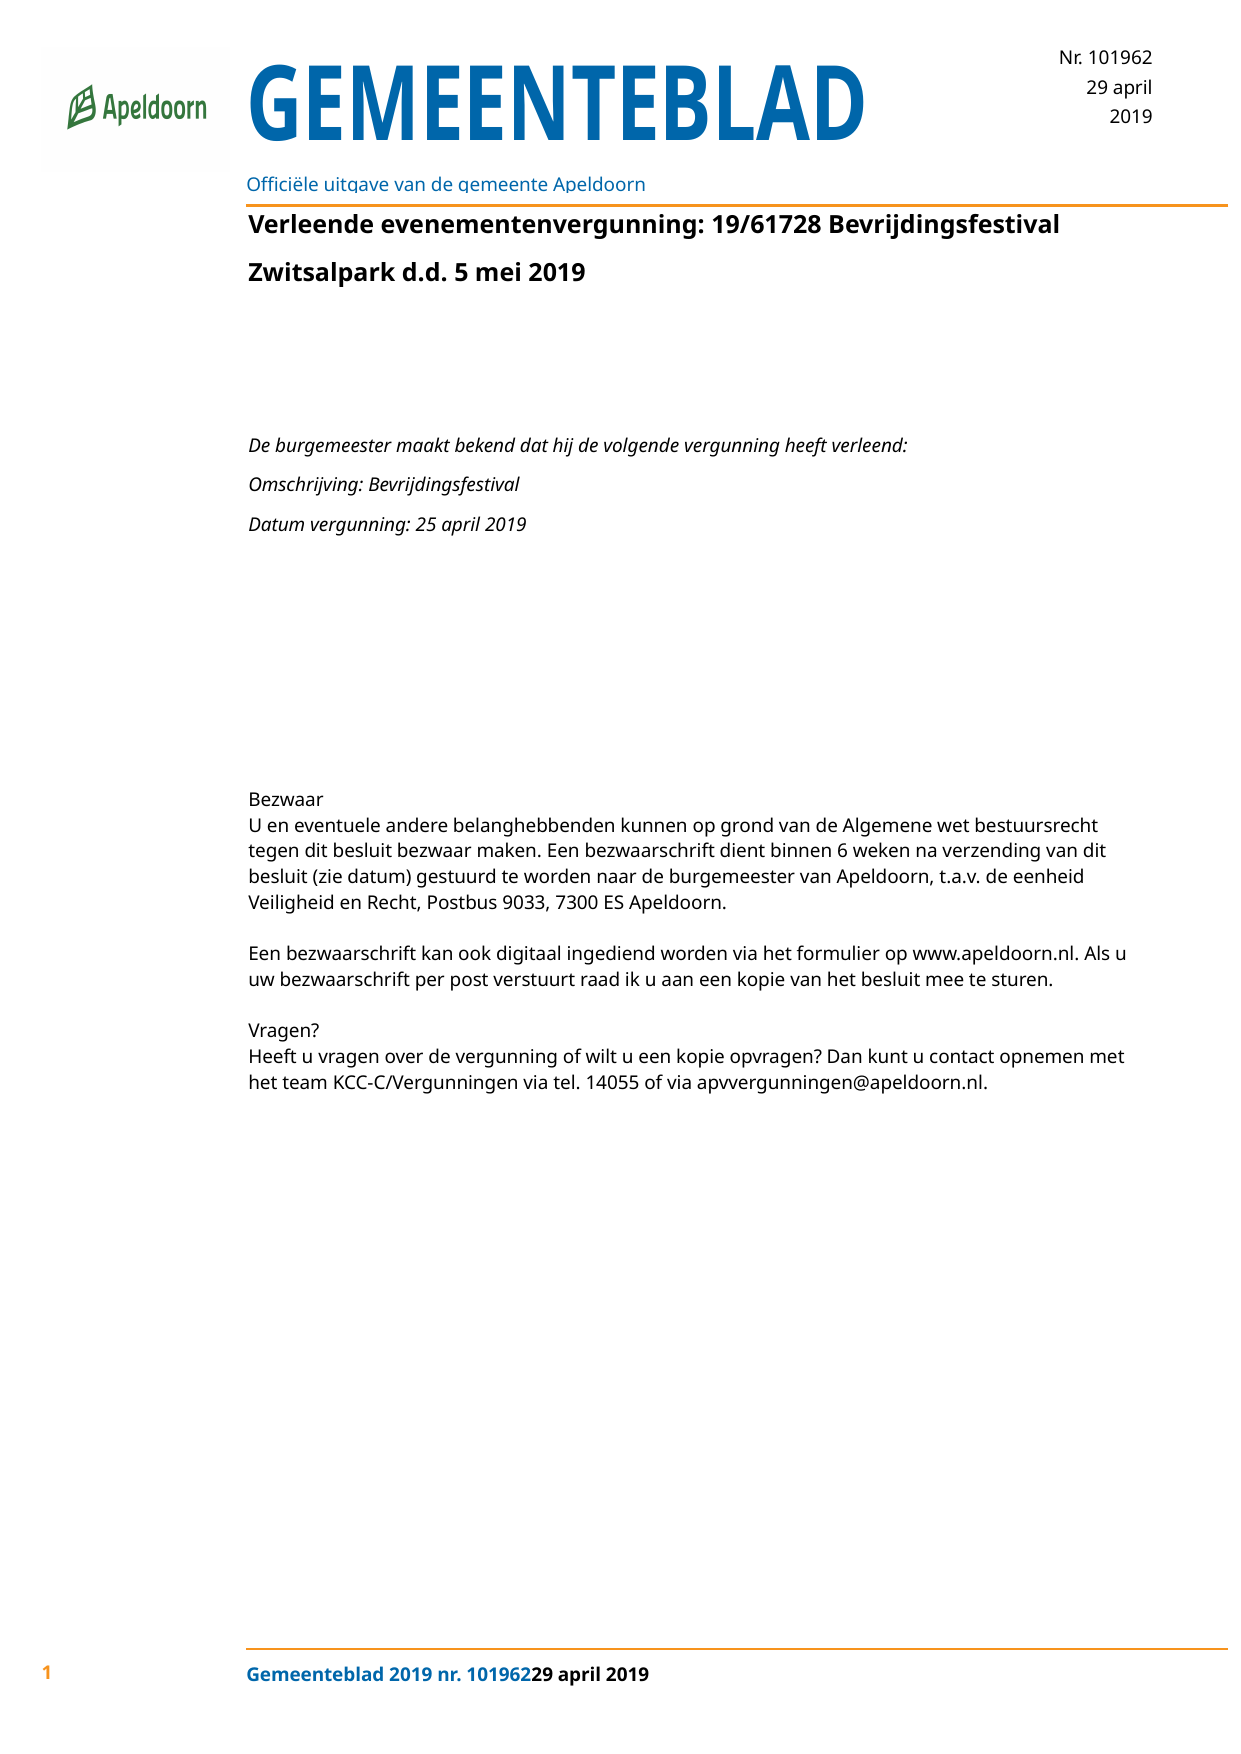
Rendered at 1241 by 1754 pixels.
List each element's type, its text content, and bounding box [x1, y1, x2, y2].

text Vragen? [248, 1018, 1152, 1043]
text Verleende evenementenvergunning: 19/61728 Bevrijdingsfestival Zwitsalpark d.d. 5 mei 2019 [248, 207, 1152, 288]
text Heeft u vragen over de vergunning of wilt u een kopie opvragen? Dan kunt u contact opnemen met het team KCC-C/Vergunningen via tel. 14055 of via apvvergunningen@apeldoorn.nl. [248, 1043, 1152, 1095]
text Bezwaar [248, 786, 1152, 812]
text De burgemeester maakt bekend dat hij de volgende vergunning heeft verleend: [248, 432, 1152, 458]
text Omschrijving: Bevrijdingsfestival [248, 472, 1152, 497]
picture [41, 47, 231, 172]
text Datum vergunning: 25 april 2019 [248, 511, 1152, 537]
text Een bezwaarschrift kan ook digitaal ingediend worden via het formulier op www.apeldoorn.nl. Als u uw bezwaarschrift per post verstuurt raad ik u aan een kopie van het besluit mee te sturen. [248, 940, 1152, 992]
text U en eventuele andere belanghebbenden kunnen op grond van de Algemene wet bestuursrecht tegen dit besluit bezwaar maken. Een bezwaarschrift dient binnen 6 weken na verzending van dit besluit (zie datum) gestuurd te worden naar de burgemeester van Apeldoorn, t.a.v. de eenheid Veiligheid en Recht, Postbus 9033, 7300 ES Apeldoorn. [248, 812, 1152, 915]
